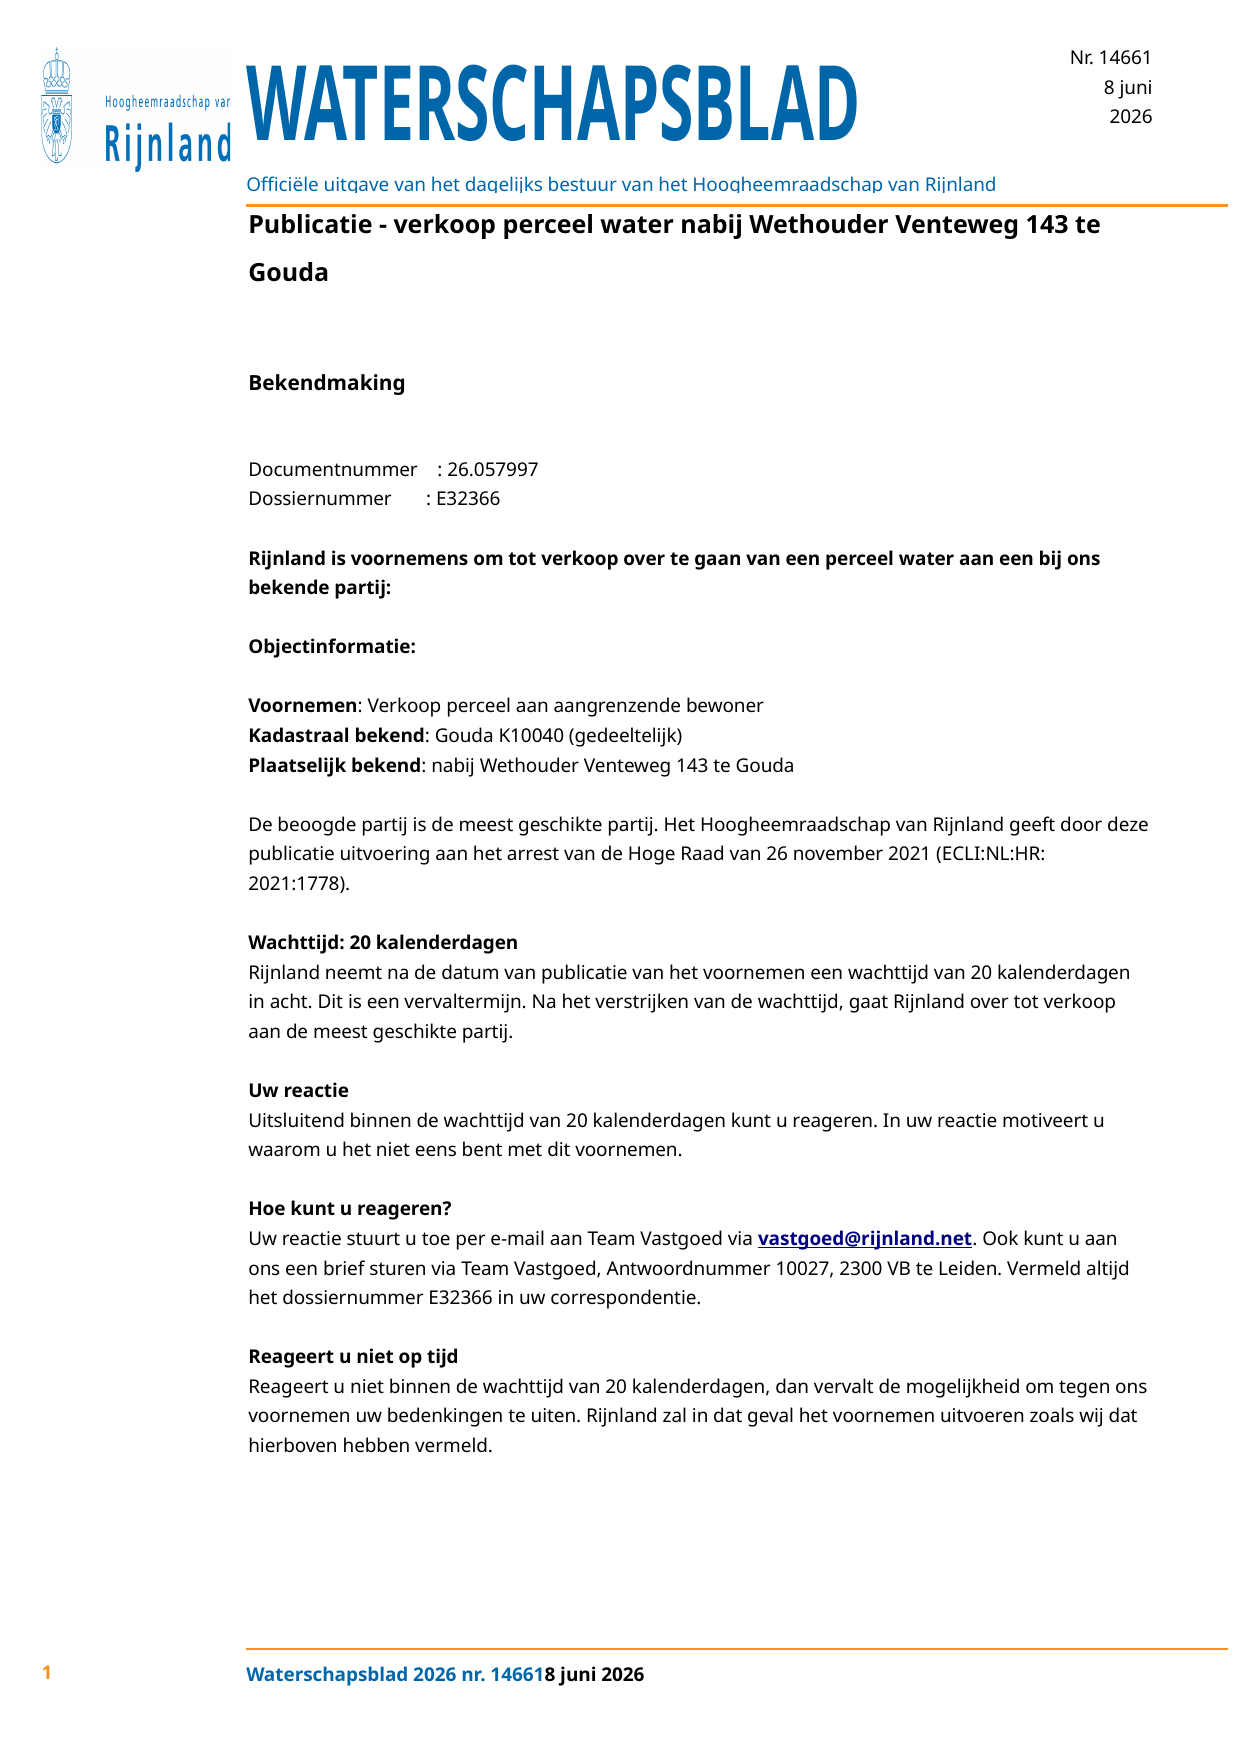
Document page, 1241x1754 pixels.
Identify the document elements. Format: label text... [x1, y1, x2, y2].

text Wachttijd: 20 kalenderdagen [248, 929, 1152, 955]
text Reageert u niet op tijd [248, 1343, 1152, 1369]
text Publicatie - verkoop perceel water nabij Wethouder Venteweg 143 te Gouda [248, 207, 1152, 288]
text Objectinformatie: [248, 633, 1152, 659]
text Bekendmaking [248, 368, 1152, 397]
text Rijnland neemt na de datum van publicatie van het voornemen een wachttijd van 20 kalenderdagen in acht. Dit is een vervaltermijn. Na het verstrijken van de wachttijd, gaat Rijnland over tot verkoop aan de meest geschikte partij. [248, 959, 1152, 1044]
text Reageert u niet binnen de wachttijd van 20 kalenderdagen, dan vervalt de mogelijkheid om tegen ons voornemen uw bedenkingen te uiten. Rijnland zal in dat geval het voornemen uitvoeren zoals wij dat hierboven hebben vermeld. [248, 1373, 1152, 1458]
text Hoe kunt u reageren? [248, 1196, 1152, 1221]
picture [41, 47, 231, 172]
text Documentnummer : 26.057997 [248, 456, 1152, 482]
text Uitsluitend binnen de wachttijd van 20 kalenderdagen kunt u reageren. In uw reactie motiveert u waarom u het niet eens bent met dit voornemen. [248, 1107, 1152, 1162]
text Dossiernummer : E32366 [248, 486, 1152, 511]
text Uw reactie stuurt u toe per e-mail aan Team Vastgoed via vastgoed@rijnland.net. Ook kunt u aan ons een brief sturen via Team Vastgoed, Antwoordnummer 10027, 2300 VB te Leiden. Vermeld altijd het dossiernummer E32366 in uw correspondentie. [248, 1225, 1152, 1310]
text Plaatselijk bekend: nabij Wethouder Venteweg 143 te Gouda [248, 752, 1152, 777]
text Kadastraal bekend: Gouda K10040 (gedeeltelijk) [248, 722, 1152, 748]
text Rijnland is voornemens om tot verkoop over te gaan van een perceel water aan een bij ons bekende partij: [248, 545, 1152, 600]
text Voornemen: Verkoop perceel aan aangrenzende bewoner [248, 693, 1152, 718]
text De beoogde partij is de meest geschikte partij. Het Hoogheemraadschap van Rijnland geeft door deze publicatie uitvoering aan het arrest van de Hoge Raad van 26 november 2021 (ECLI:NL:HR: 2021:1778). [248, 811, 1152, 896]
text Uw reactie [248, 1077, 1152, 1103]
